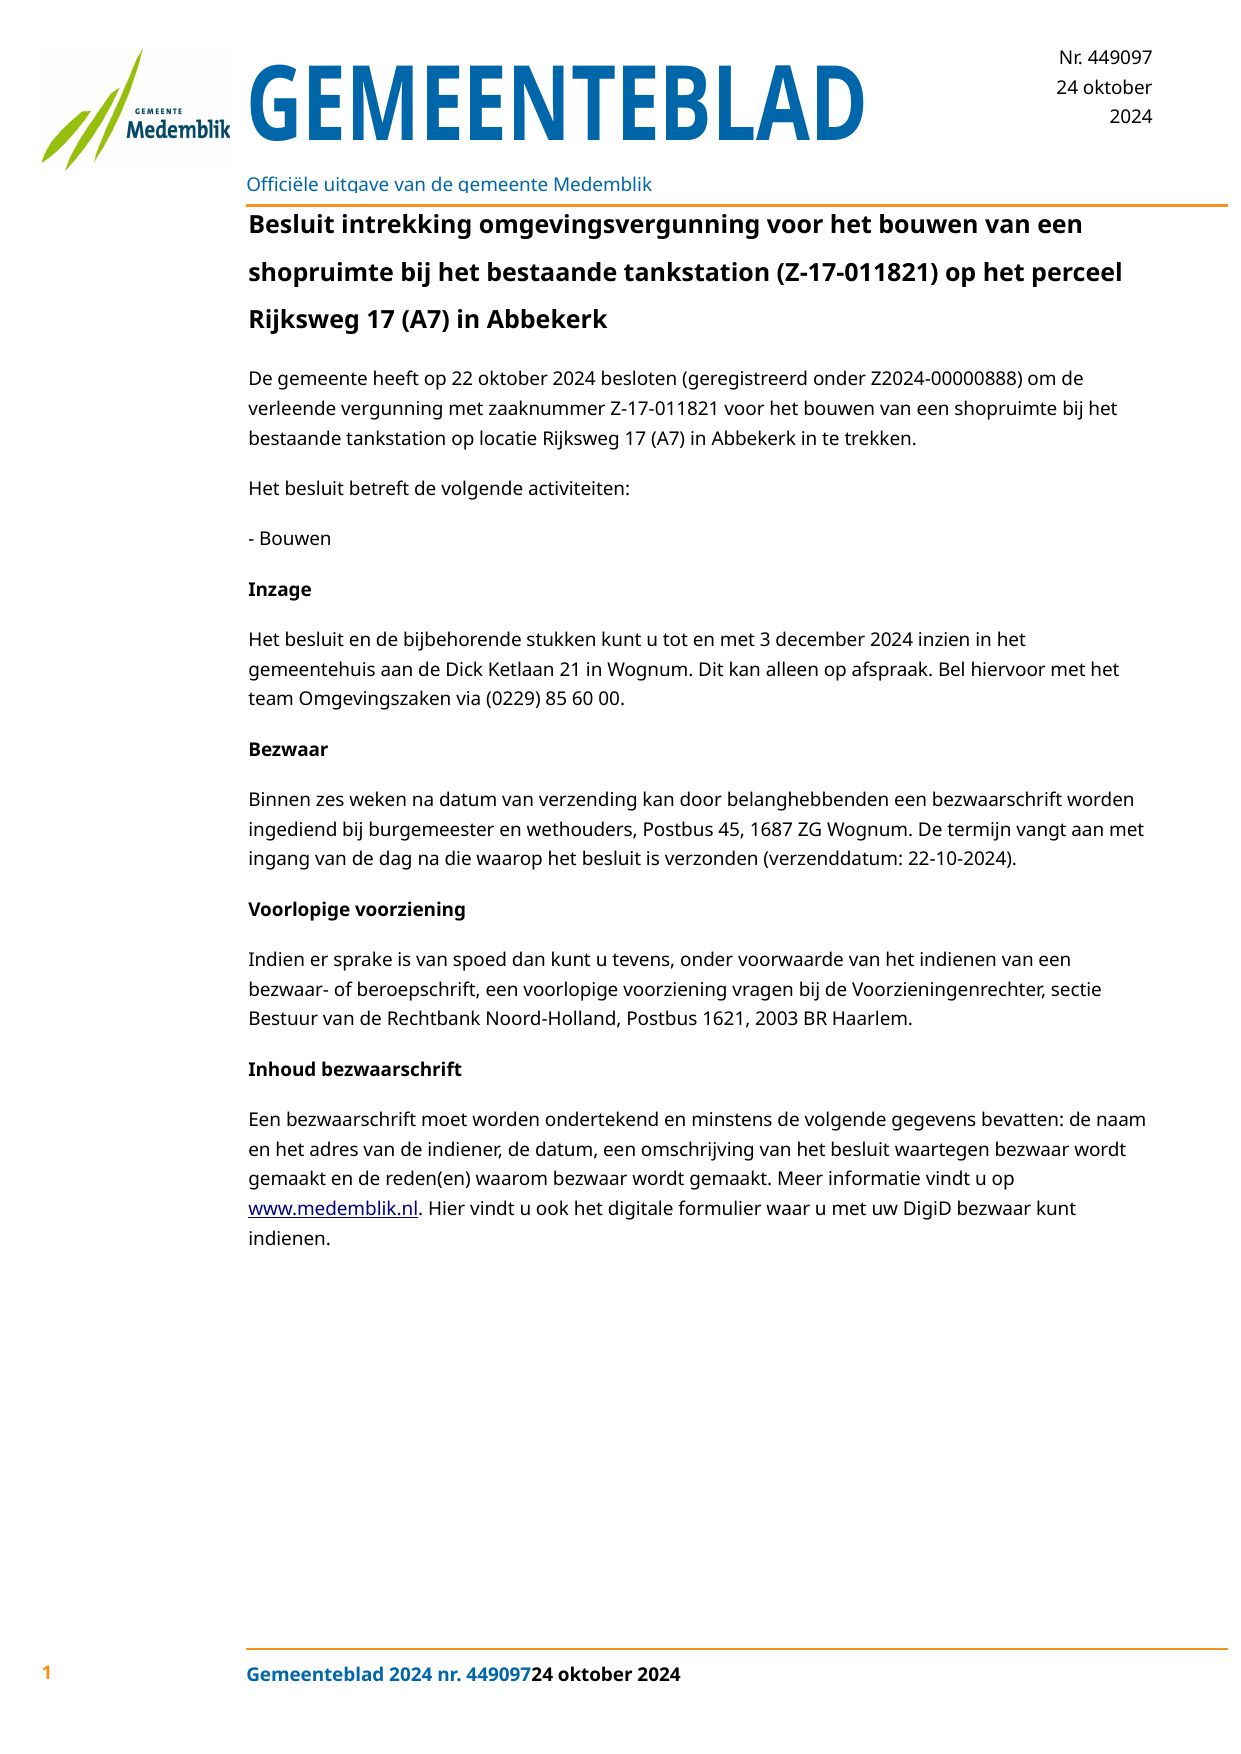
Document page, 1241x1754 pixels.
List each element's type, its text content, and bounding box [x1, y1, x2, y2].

text Indien er sprake is van spoed dan kunt u tevens, onder voorwaarde van het indienen van een bezwaar- of beroepschrift, een voorlopige voorziening vragen bij de Voorzieningenrechter, sectie Bestuur van de Rechtbank Noord-Holland, Postbus 1621, 2003 BR Haarlem. [248, 946, 1152, 1031]
text - Bouwen [248, 526, 1152, 551]
text Het besluit en de bijbehorende stukken kunt u tot en met 3 december 2024 inzien in het gemeentehuis aan de Dick Ketlaan 21 in Wognum. Dit kan alleen op afspraak. Bel hiervoor met het team Omgevingszaken via (0229) 85 60 00. [248, 626, 1152, 711]
text Een bezwaarschrift moet worden ondertekend en minstens de volgende gegevens bevatten: de naam en het adres van de indiener, de datum, een omschrijving van het besluit waartegen bezwaar wordt gemaakt en de reden(en) waarom bezwaar wordt gemaakt. Meer informatie vindt u op www.medemblik.nl. Hier vindt u ook het digitale formulier waar u met uw DigiD bezwaar kunt indienen. [248, 1106, 1152, 1250]
text Inzage [248, 576, 1152, 602]
text Bezwaar [248, 736, 1152, 762]
text Het besluit betreft de volgende activiteiten: [248, 475, 1152, 501]
text Inhoud bezwaarschrift [248, 1056, 1152, 1082]
text Besluit intrekking omgevingsvergunning voor het bouwen van een shopruimte bij het bestaande tankstation (Z-17-011821) op het perceel Rijksweg 17 (A7) in Abbekerk [248, 207, 1152, 336]
text De gemeente heeft op 22 oktober 2024 besloten (geregistreerd onder Z2024-00000888) om de verleende vergunning met zaaknummer Z-17-011821 voor het bouwen van een shopruimte bij het bestaande tankstation op locatie Rijksweg 17 (A7) in Abbekerk in te trekken. [248, 366, 1152, 450]
text Binnen zes weken na datum van verzending kan door belanghebbenden een bezwaarschrift worden ingediend bij burgemeester en wethouders, Postbus 45, 1687 ZG Wognum. De termijn vangt aan met ingang van de dag na die waarop het besluit is verzonden (verzenddatum: 22-10-2024). [248, 786, 1152, 871]
text Voorlopige voorziening [248, 896, 1152, 922]
picture [41, 47, 231, 172]
